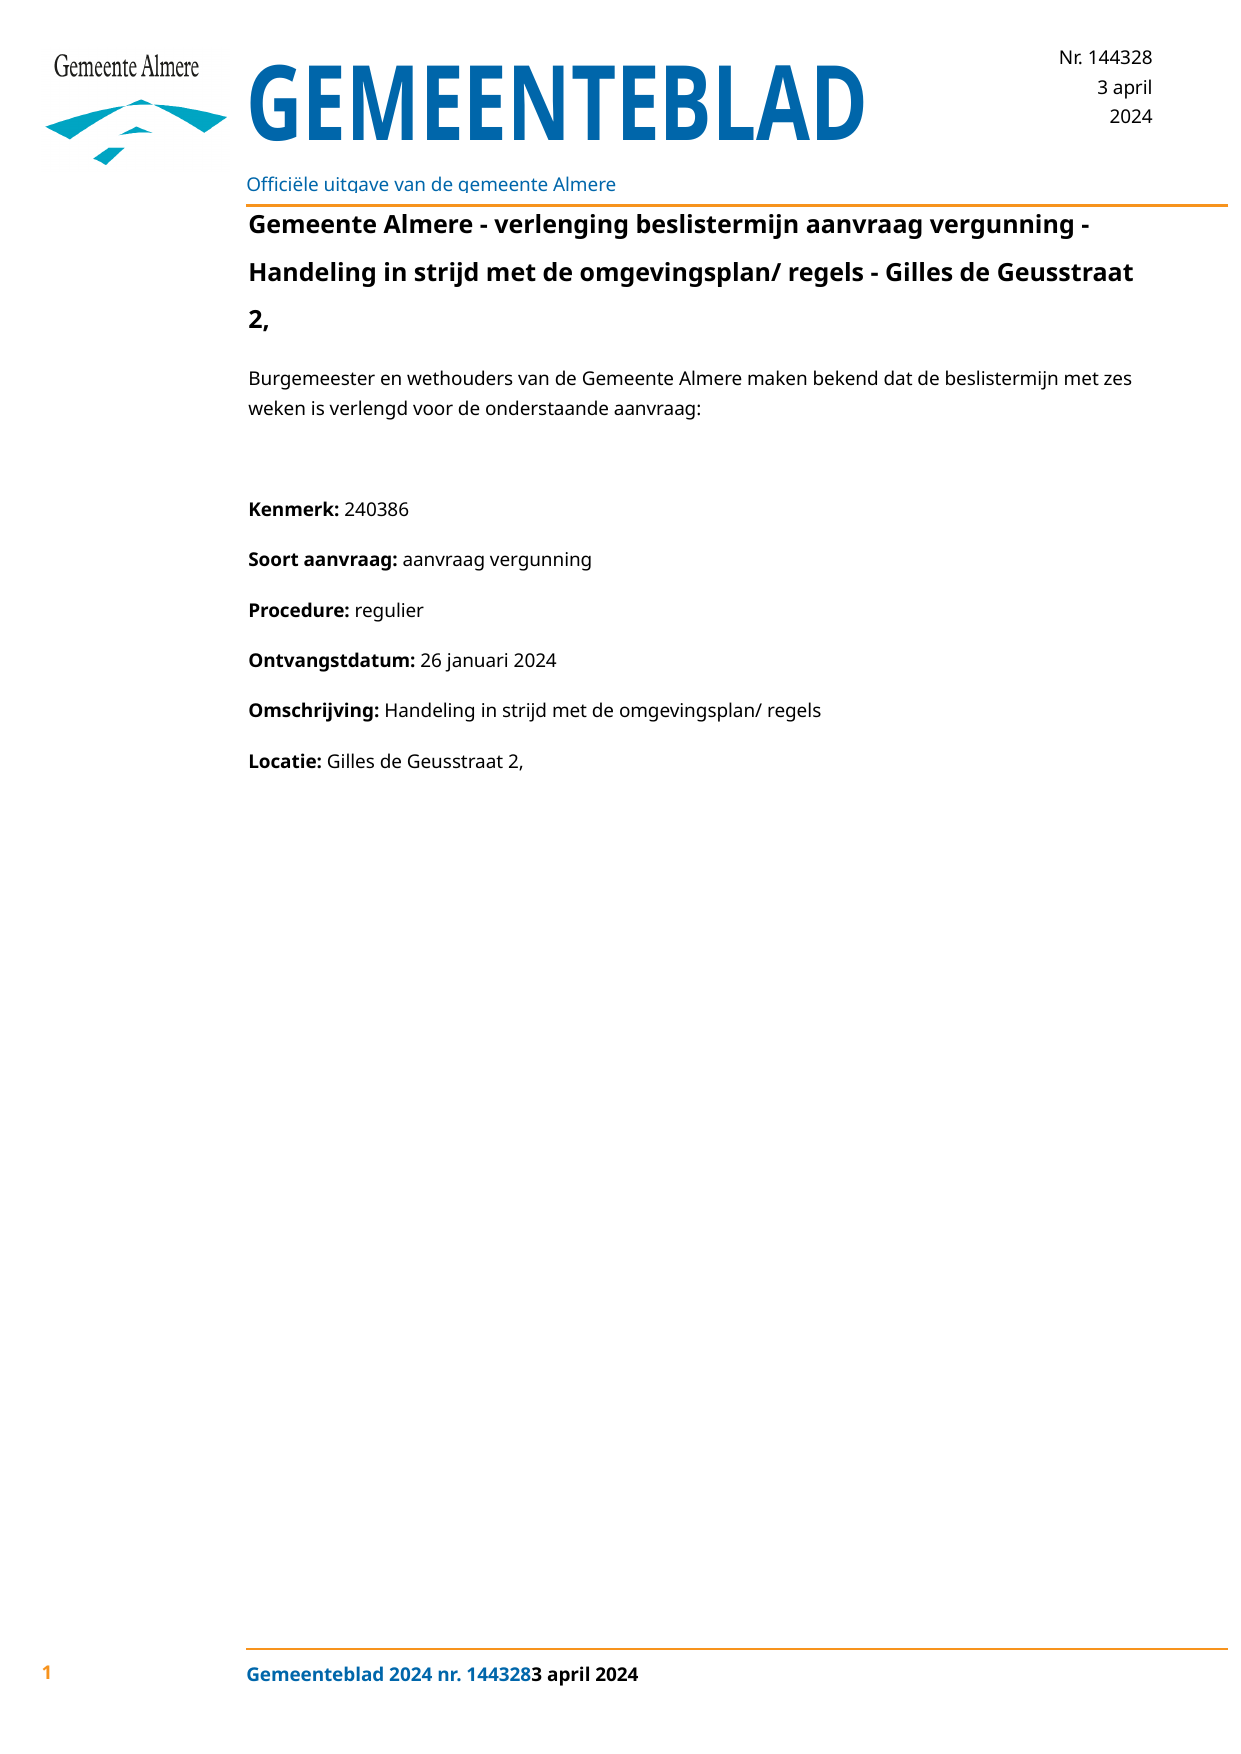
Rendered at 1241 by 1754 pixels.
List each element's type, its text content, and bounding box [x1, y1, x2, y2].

text Omschrijving: Handeling in strijd met de omgevingsplan/ regels [248, 698, 1152, 723]
text Locatie: Gilles de Geusstraat 2, [248, 748, 1152, 774]
text Burgemeester en wethouders van de Gemeente Almere maken bekend dat de beslistermijn met zes weken is verlengd voor de onderstaande aanvraag: [248, 366, 1152, 421]
text Gemeente Almere - verlenging beslistermijn aanvraag vergunning - Handeling in strijd met de omgevingsplan/ regels - Gilles de Geusstraat 2, [248, 207, 1152, 336]
text Soort aanvraag: aanvraag vergunning [248, 546, 1152, 572]
text Procedure: regulier [248, 597, 1152, 622]
picture [41, 47, 231, 172]
text Kenmerk: 240386 [248, 496, 1152, 522]
text Ontvangstdatum: 26 januari 2024 [248, 647, 1152, 673]
